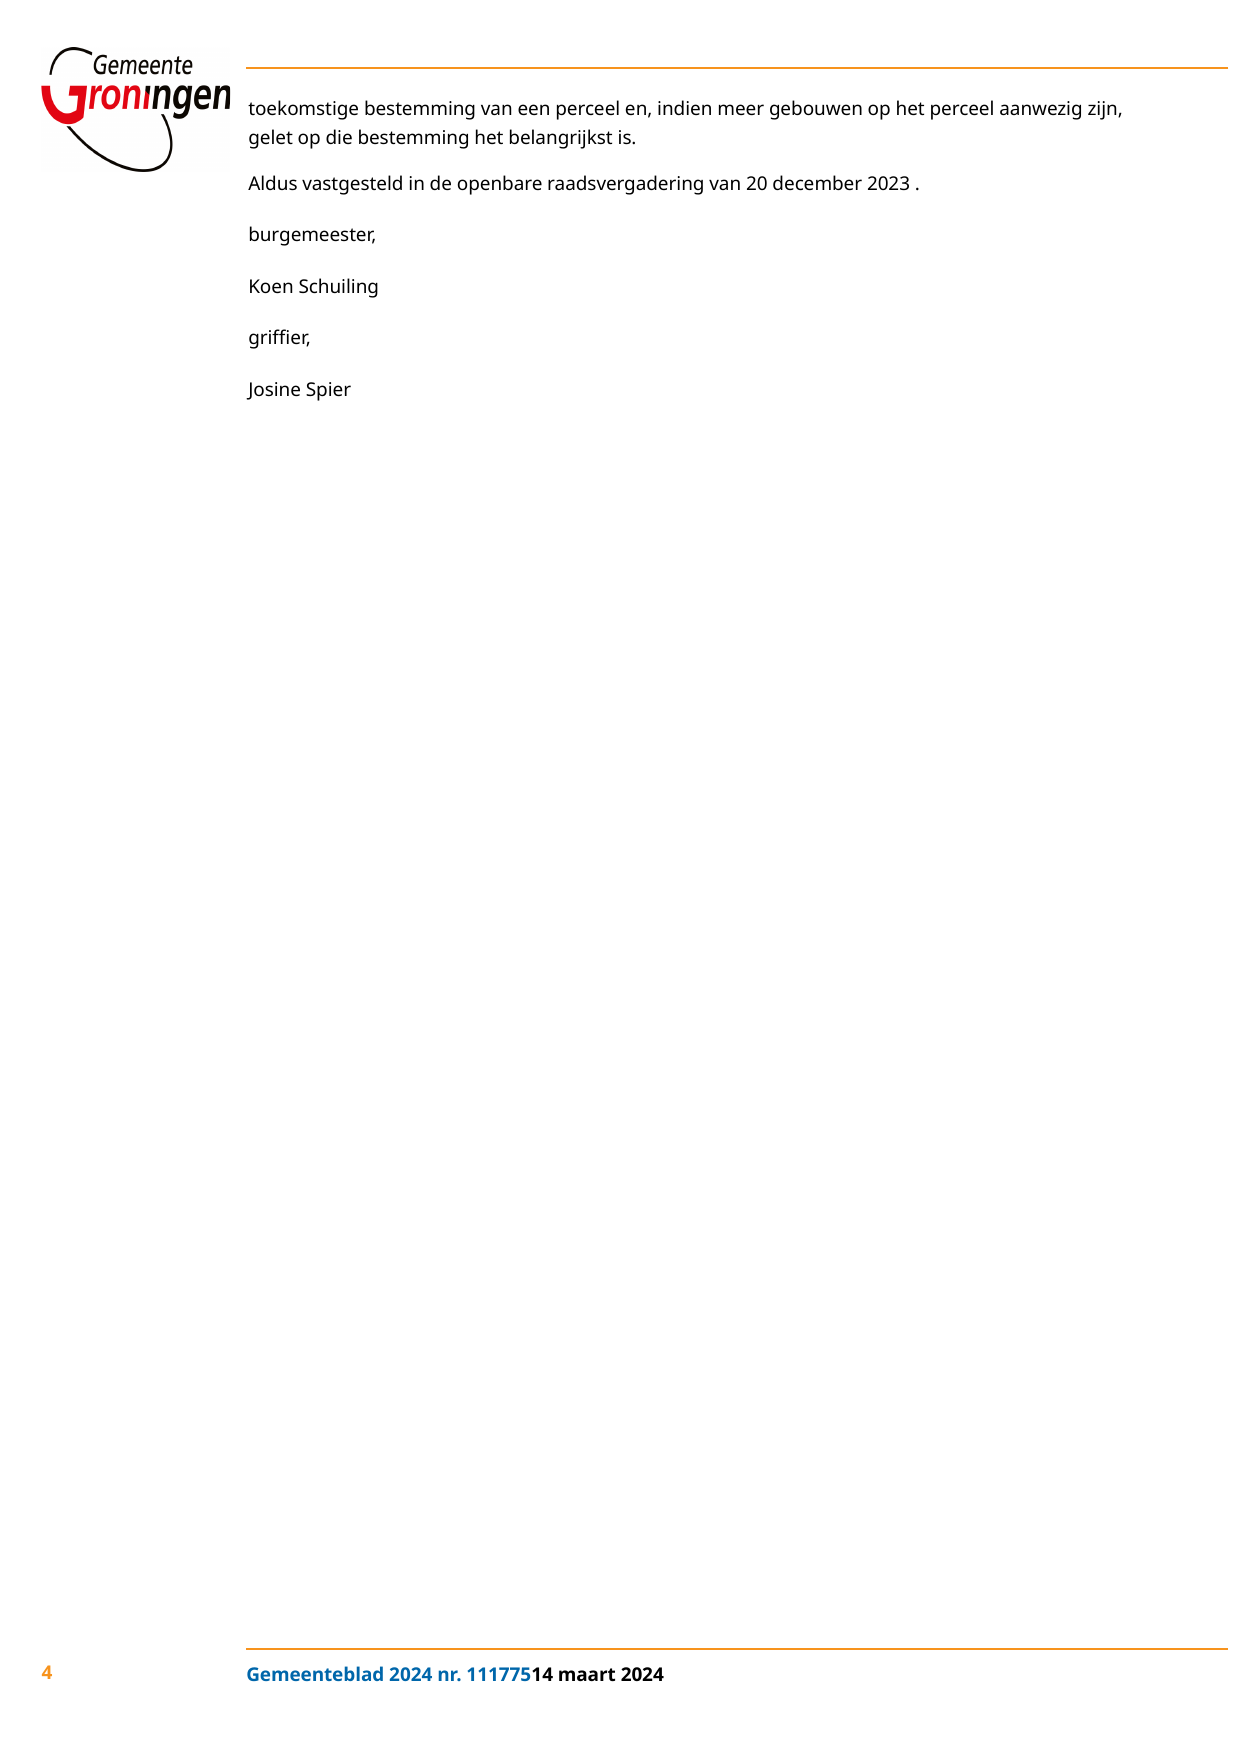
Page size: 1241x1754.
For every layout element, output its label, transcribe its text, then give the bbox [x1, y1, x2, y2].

text toekomstige bestemming van een perceel en, indien meer gebouwen op het perceel aanwezig zijn, gelet op die bestemming het belangrijkst is. [248, 95, 1152, 150]
text Aldus vastgesteld in de openbare raadsvergadering van 20 december 2023 . [248, 170, 1152, 196]
text burgemeester, [248, 221, 1152, 247]
text Koen Schuiling [248, 273, 1152, 299]
text Josine Spier [248, 376, 1152, 402]
text griffier, [248, 324, 1152, 350]
picture [41, 47, 231, 172]
